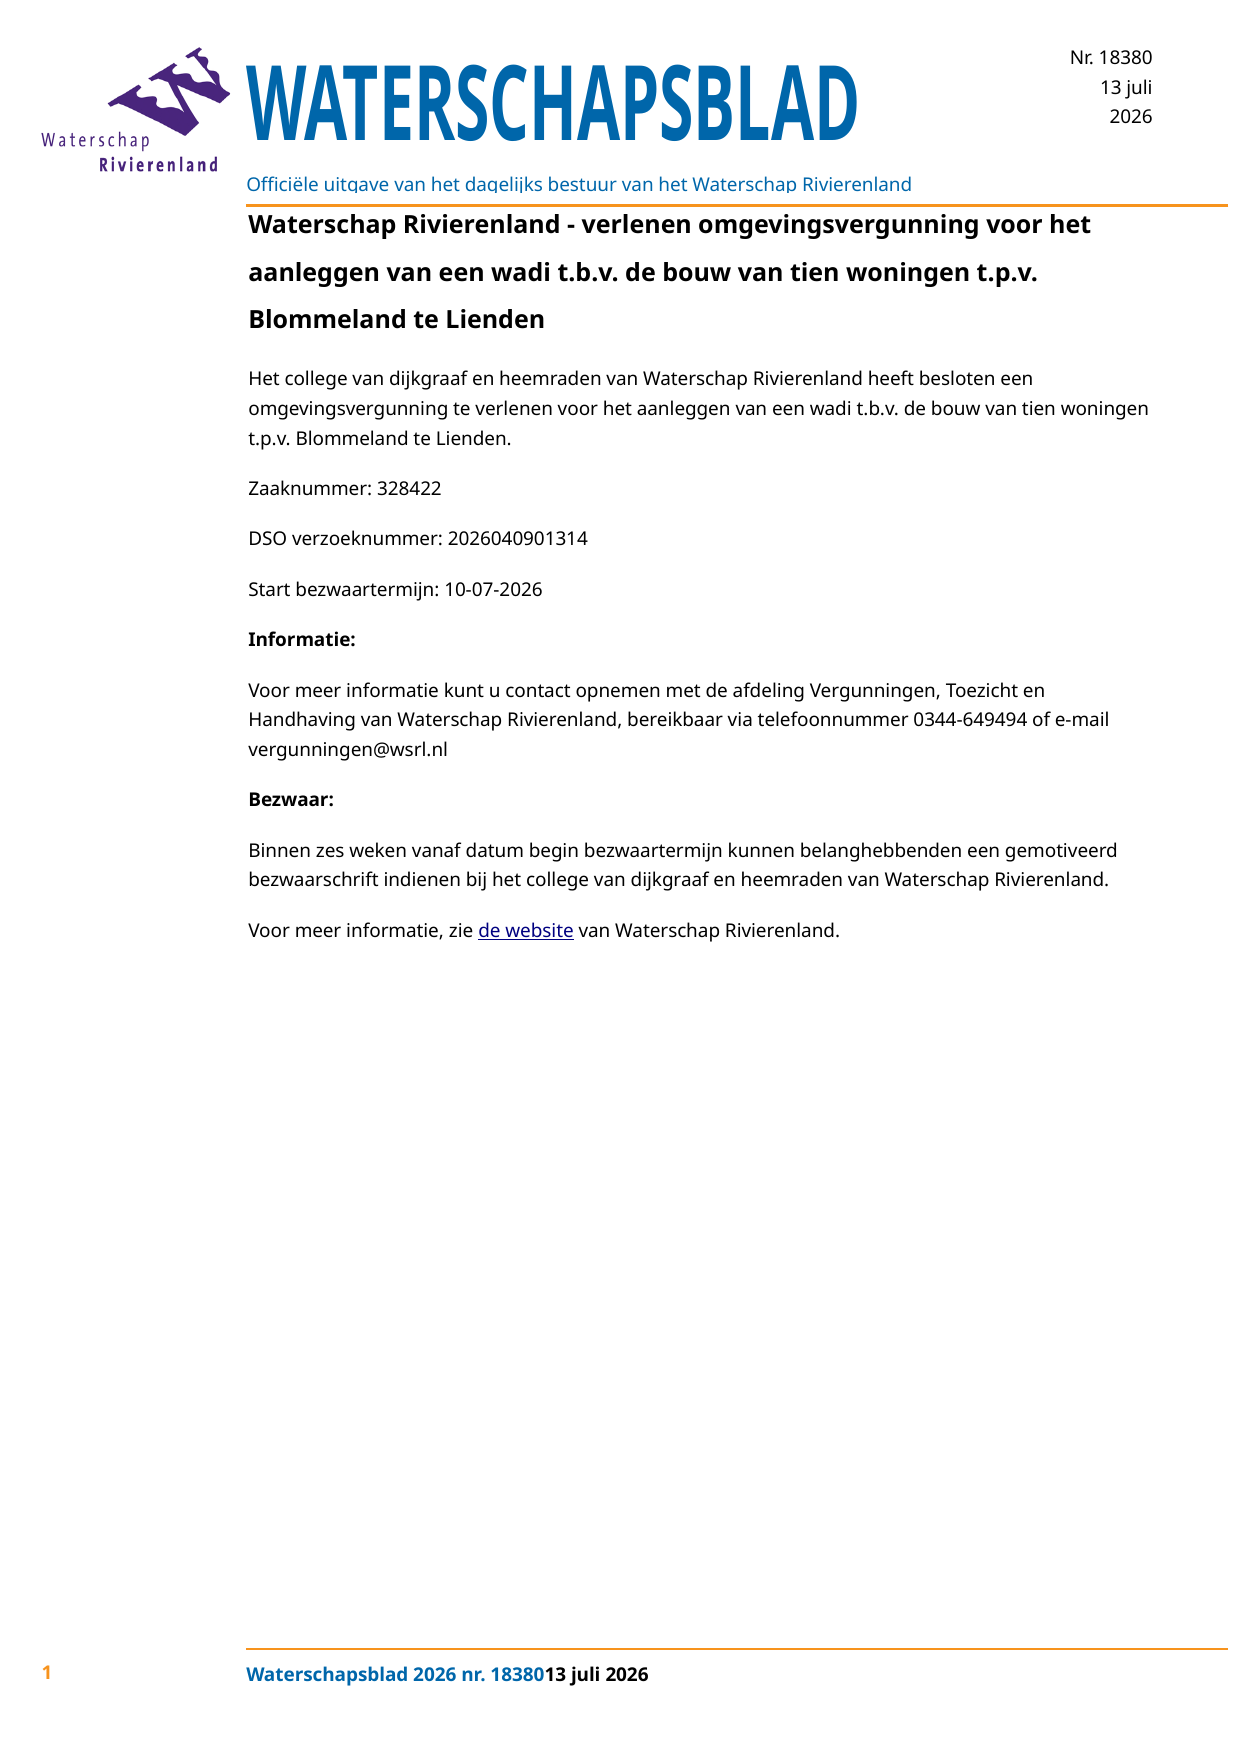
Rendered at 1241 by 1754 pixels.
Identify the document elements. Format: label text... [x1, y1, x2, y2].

text Binnen zes weken vanaf datum begin bezwaartermijn kunnen belanghebbenden een gemotiveerd bezwaarschrift indienen bij het college van dijkgraaf en heemraden van Waterschap Rivierenland. [248, 837, 1152, 892]
text Informatie: [248, 626, 1152, 652]
text Bezwaar: [248, 786, 1152, 812]
text Start bezwaartermijn: 10-07-2026 [248, 576, 1152, 602]
text Het college van dijkgraaf en heemraden van Waterschap Rivierenland heeft besloten een omgevingsvergunning te verlenen voor het aanleggen van een wadi t.b.v. de bouw van tien woningen t.p.v. Blommeland te Lienden. [248, 366, 1152, 450]
text Voor meer informatie, zie de website van Waterschap Rivierenland. [248, 917, 1152, 942]
text DSO verzoeknummer: 2026040901314 [248, 526, 1152, 551]
picture [41, 47, 231, 172]
text Zaaknummer: 328422 [248, 475, 1152, 501]
text Waterschap Rivierenland - verlenen omgevingsvergunning voor het aanleggen van een wadi t.b.v. de bouw van tien woningen t.p.v. Blommeland te Lienden [248, 207, 1152, 336]
text Voor meer informatie kunt u contact opnemen met de afdeling Vergunningen, Toezicht en Handhaving van Waterschap Rivierenland, bereikbaar via telefoonnummer 0344-649494 of e-mail vergunningen@wsrl.nl [248, 677, 1152, 762]
